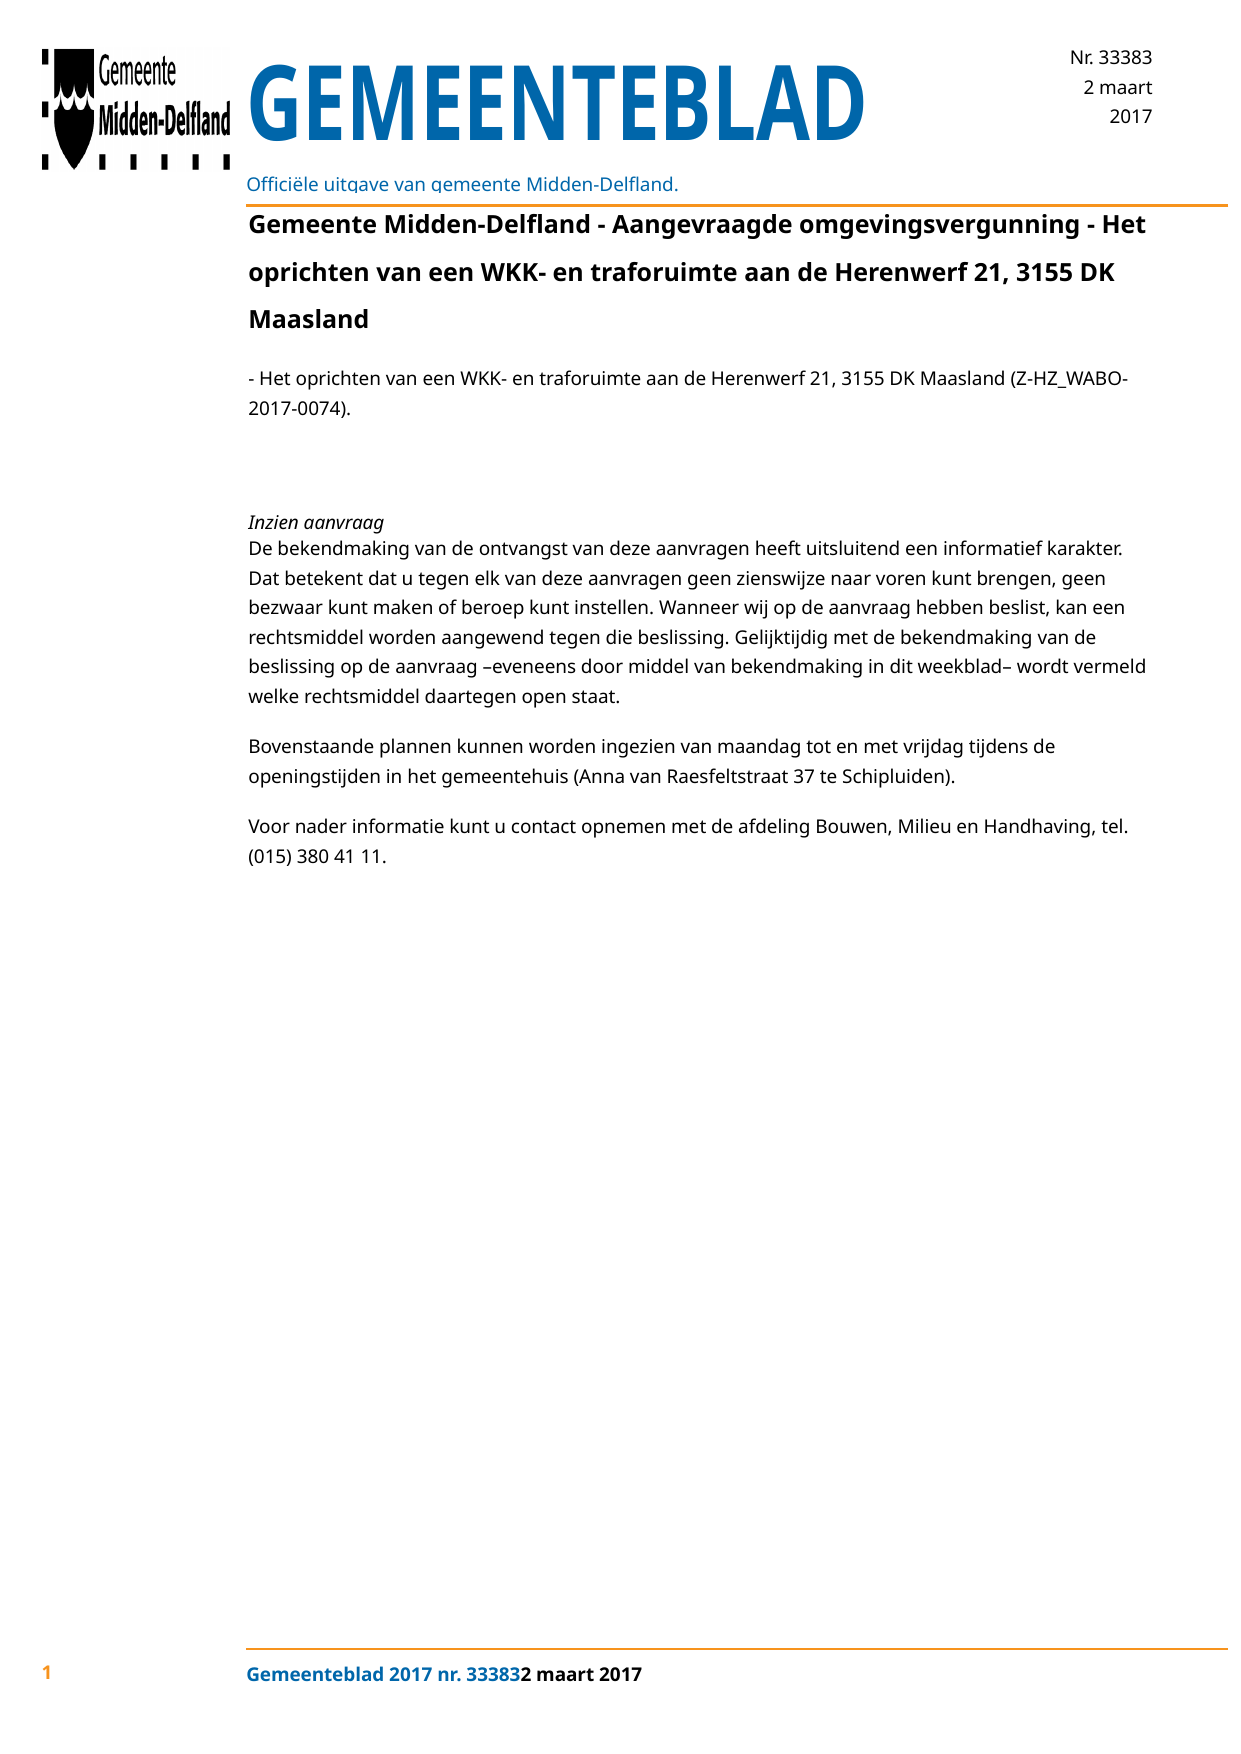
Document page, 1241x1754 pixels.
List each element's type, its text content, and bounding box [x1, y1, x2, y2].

text De bekendmaking van de ontvangst van deze aanvragen heeft uitsluitend een informatief karakter. Dat betekent dat u tegen elk van deze aanvragen geen zienswijze naar voren kunt brengen, geen bezwaar kunt maken of beroep kunt instellen. Wanneer wij op de aanvraag hebben beslist, kan een rechtsmiddel worden aangewend tegen die beslissing. Gelijktijdig met de bekendmaking van de beslissing op de aanvraag –eveneens door middel van bekendmaking in dit weekblad– wordt vermeld welke rechtsmiddel daartegen open staat. [248, 535, 1152, 709]
text Inzien aanvraag [248, 509, 1152, 535]
picture [41, 47, 231, 172]
text Bovenstaande plannen kunnen worden ingezien van maandag tot en met vrijdag tijdens de openingstijden in het gemeentehuis (Anna van Raesfeltstraat 37 te Schipluiden). [248, 733, 1152, 789]
text Voor nader informatie kunt u contact opnemen met de afdeling Bouwen, Milieu en Handhaving, tel. (015) 380 41 11. [248, 813, 1152, 869]
text - Het oprichten van een WKK- en traforuimte aan de Herenwerf 21, 3155 DK Maasland (Z-HZ_WABO-2017-0074). [248, 366, 1152, 421]
text Gemeente Midden-Delfland - Aangevraagde omgevingsvergunning - Het oprichten van een WKK- en traforuimte aan de Herenwerf 21, 3155 DK Maasland [248, 207, 1152, 336]
